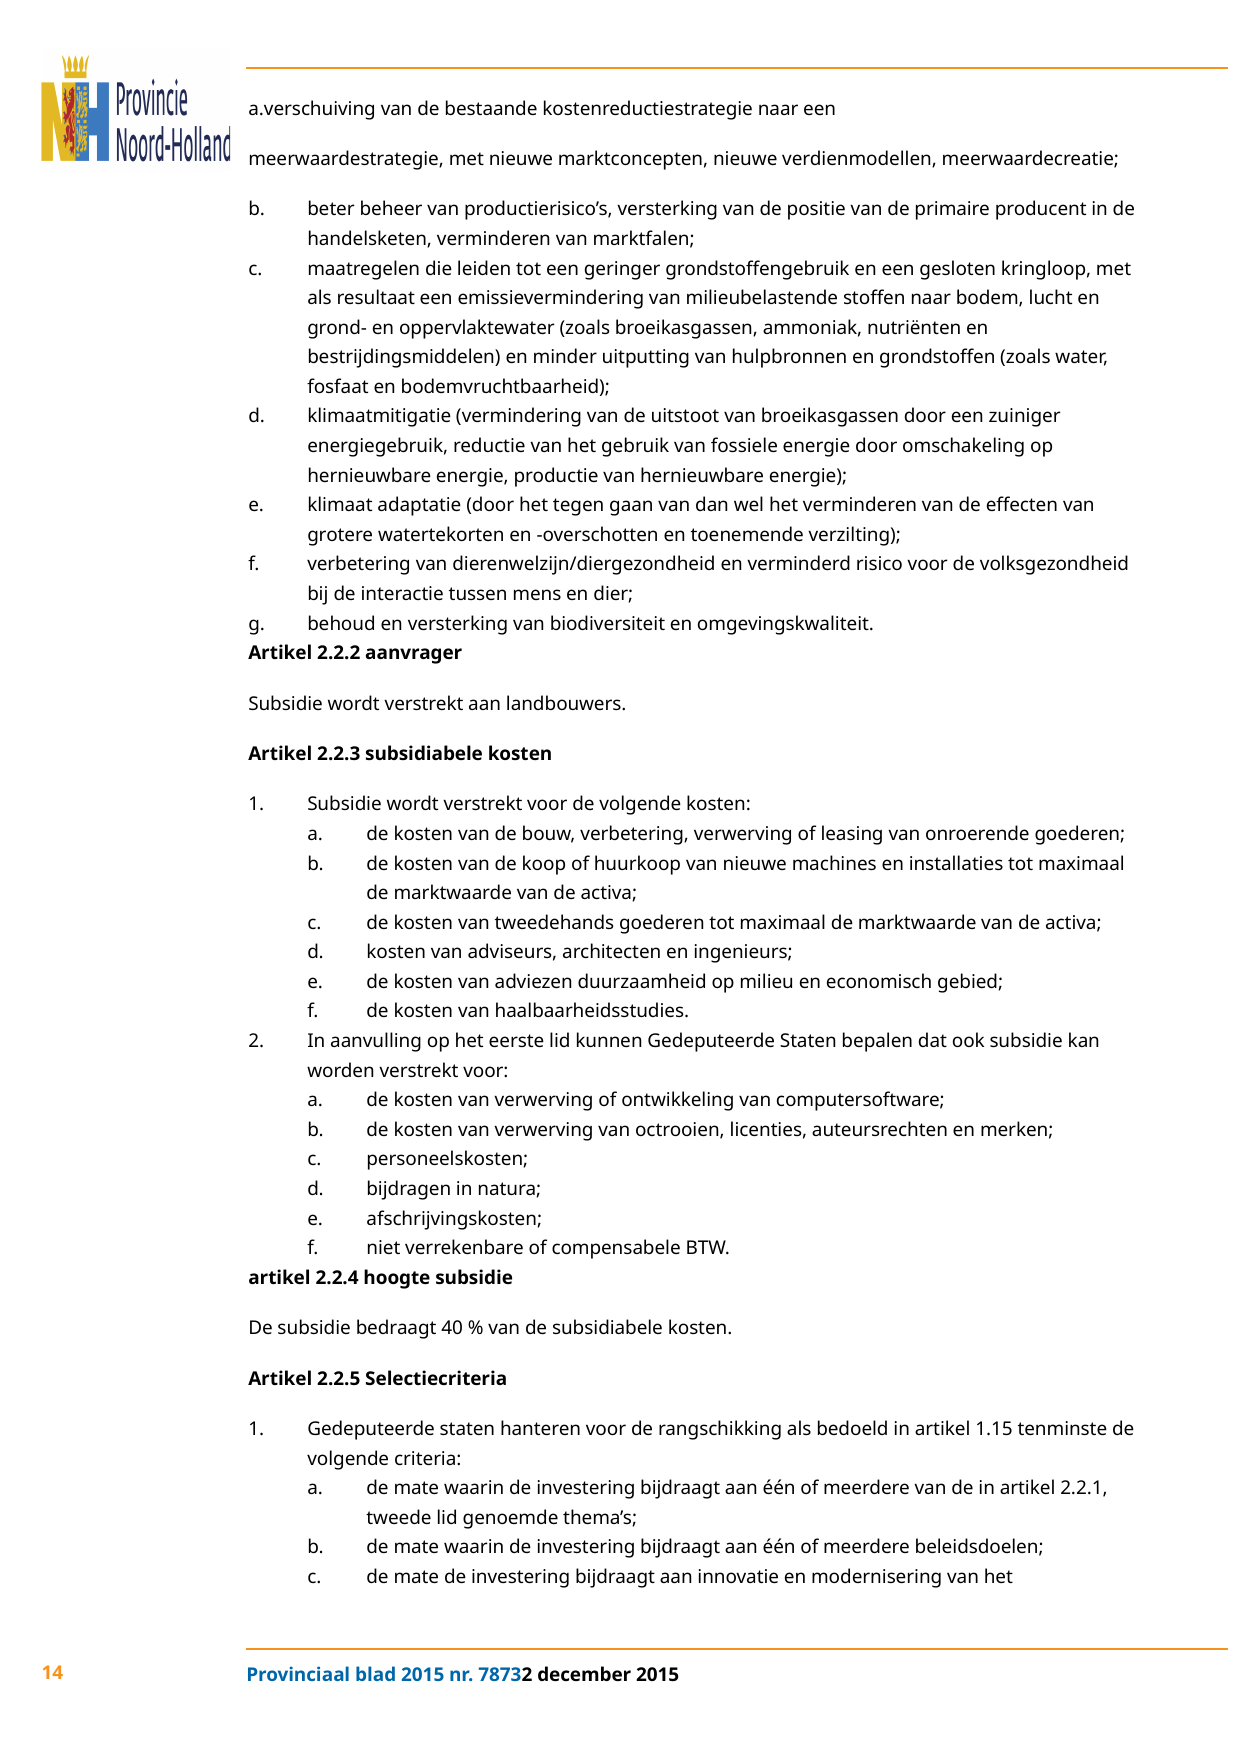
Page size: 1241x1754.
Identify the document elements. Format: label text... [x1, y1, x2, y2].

list klimaat adaptatie (door het tegen gaan van dan wel het verminderen van de effecten van grotere watertekorten en -overschotten en toenemende verzilting); [248, 491, 1152, 547]
text Subsidie wordt verstrekt aan landbouwers. [248, 690, 1152, 716]
list de kosten van de koop of huurkoop van nieuwe machines en installaties tot maximaal de marktwaarde van de activa; [307, 850, 1152, 905]
list klimaatmitigatie (vermindering van de uitstoot van broeikasgassen door een zuiniger energiegebruik, reductie van het gebruik van fossiele energie door omschakeling op hernieuwbare energie, productie van hernieuwbare energie); [248, 403, 1152, 488]
list kosten van adviseurs, architecten en ingenieurs; [307, 938, 1152, 964]
text artikel 2.2.4 hoogte subsidie [248, 1264, 1152, 1290]
list de kosten van adviezen duurzaamheid op milieu en economisch gebied; [307, 968, 1152, 994]
text Artikel 2.2.3 subsidiabele kosten [248, 740, 1152, 766]
text a.verschuiving van de bestaande kostenreductiestrategie naar een [248, 95, 1152, 121]
text De subsidie bedraagt 40 % van de subsidiabele kosten. [248, 1314, 1152, 1340]
list de mate waarin de investering bijdraagt aan één of meerdere beleidsdoelen; [307, 1533, 1152, 1559]
picture [41, 47, 231, 172]
list de kosten van verwerving of ontwikkeling van computersoftware; [307, 1086, 1152, 1112]
text Artikel 2.2.5 Selectiecriteria [248, 1365, 1152, 1391]
list de kosten van verwerving van octrooien, licenties, auteursrechten en merken; [307, 1116, 1152, 1142]
list de kosten van haalbaarheidsstudies. [307, 998, 1152, 1023]
list de mate waarin de investering bijdraagt aan één of meerdere van de in artikel 2.2.1, tweede lid genoemde thema’s; [307, 1474, 1152, 1530]
list Subsidie wordt verstrekt voor de volgende kosten: [248, 791, 1152, 816]
text Artikel 2.2.2 aanvrager [248, 639, 1152, 665]
list niet verrekenbare of compensabele BTW. [307, 1234, 1152, 1260]
list bijdragen in natura; [307, 1175, 1152, 1201]
list afschrijvingskosten; [307, 1205, 1152, 1231]
list de mate de investering bijdraagt aan innovatie en modernisering van het [307, 1563, 1152, 1589]
list maatregelen die leiden tot een geringer grondstoffengebruik en een gesloten kringloop, met als resultaat een emissievermindering van milieubelastende stoffen naar bodem, lucht en grond- en oppervlaktewater (zoals broeikasgassen, ammoniak, nutriënten en bestrijdingsmiddelen) en minder uitputting van hulpbronnen en grondstoffen (zoals water, fosfaat en bodemvruchtbaarheid); [248, 255, 1152, 399]
list personeelskosten; [307, 1146, 1152, 1171]
list de kosten van tweedehands goederen tot maximaal de marktwaarde van de activa; [307, 909, 1152, 935]
list de kosten van de bouw, verbetering, verwerving of leasing van onroerende goederen; [307, 820, 1152, 846]
list beter beheer van productierisico’s, versterking van de positie van de primaire producent in de handelsketen, verminderen van marktfalen; [248, 196, 1152, 251]
list In aanvulling op het eerste lid kunnen Gedeputeerde Staten bepalen dat ook subsidie kan worden verstrekt voor: [248, 1027, 1152, 1083]
list verbetering van dierenwelzijn/diergezondheid en verminderd risico voor de volksgezondheid bij de interactie tussen mens en dier; [248, 551, 1152, 606]
text meerwaardestrategie, met nieuwe marktconcepten, nieuwe verdienmodellen, meerwaardecreatie; [248, 145, 1152, 171]
list behoud en versterking van biodiversiteit en omgevingskwaliteit. [248, 610, 1152, 636]
list Gedeputeerde staten hanteren voor de rangschikking als bedoeld in artikel 1.15 tenminste de volgende criteria: [248, 1415, 1152, 1471]
